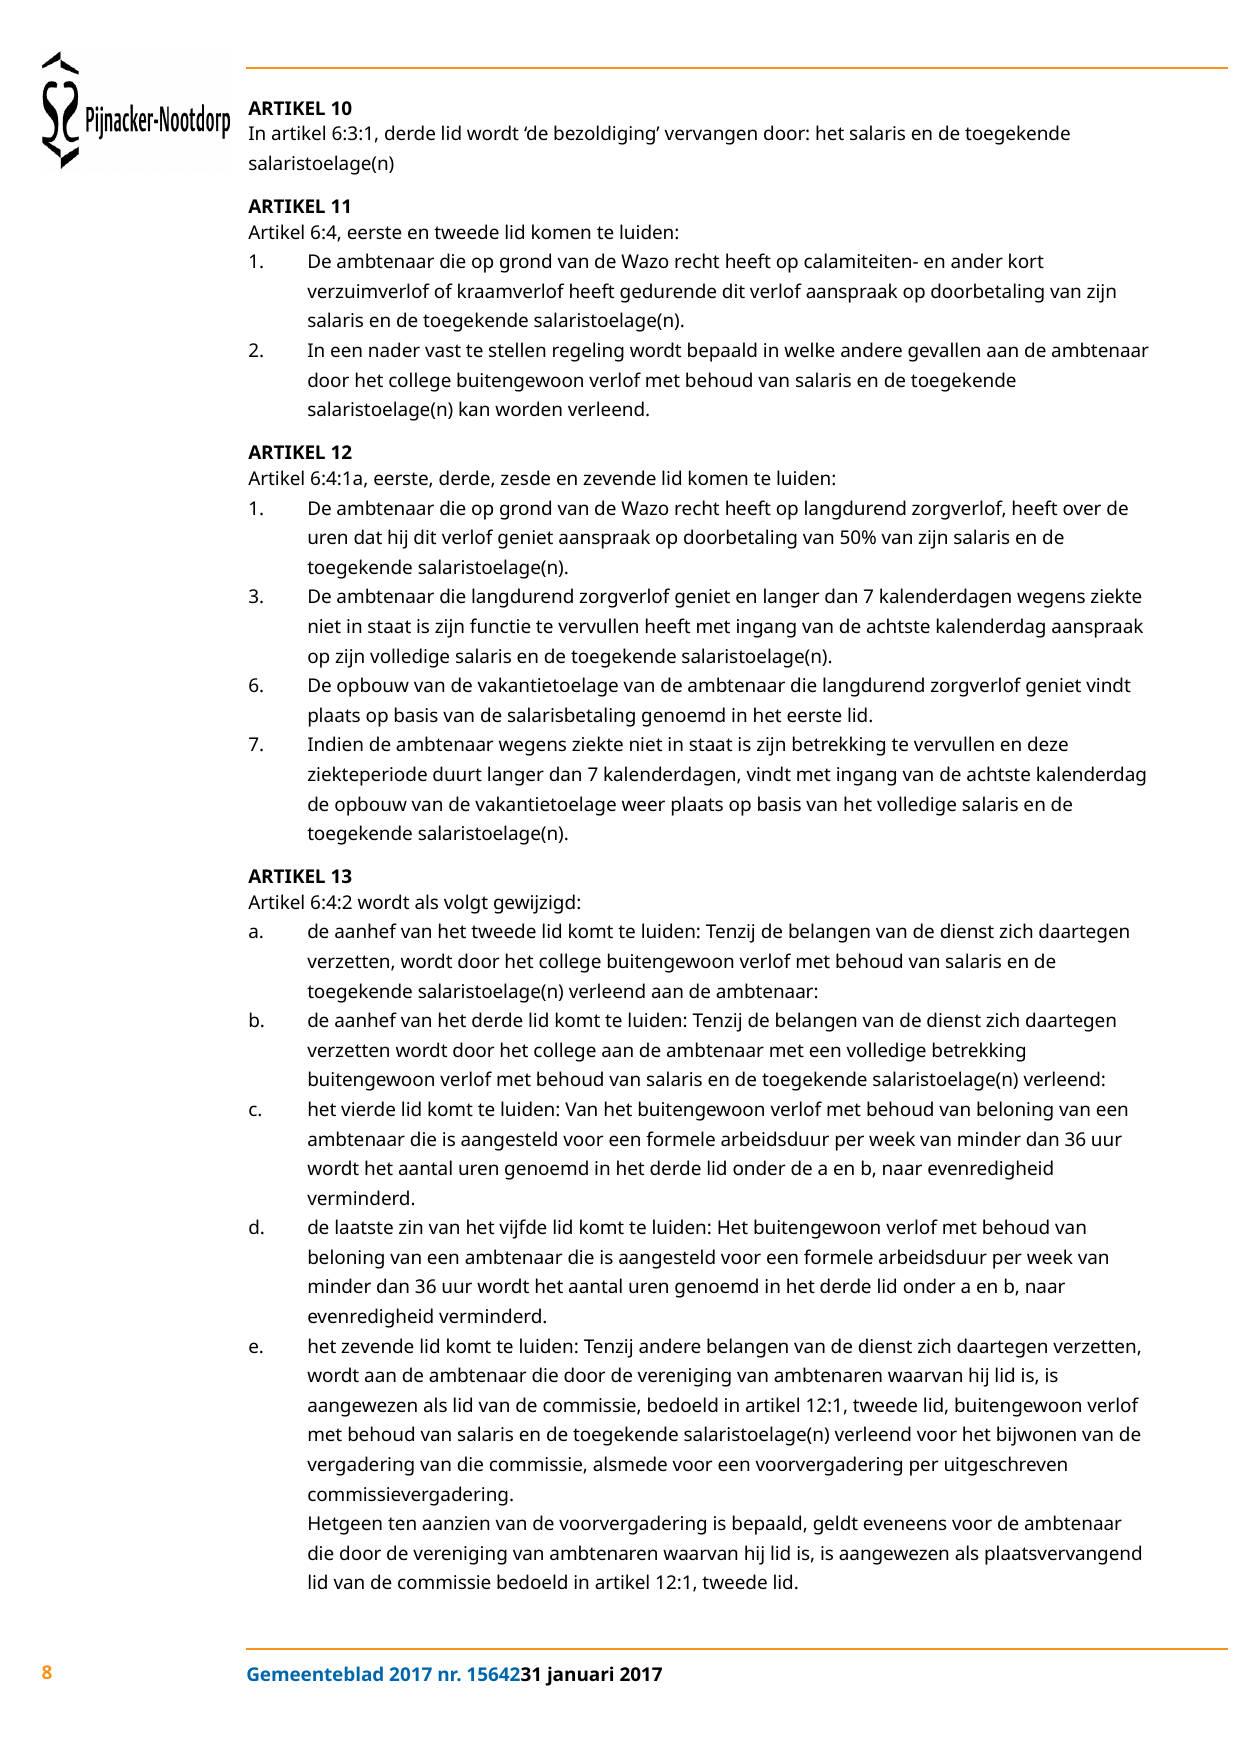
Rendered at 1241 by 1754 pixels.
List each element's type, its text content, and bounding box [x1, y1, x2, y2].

list In een nader vast te stellen regeling wordt bepaald in welke andere gevallen aan de ambtenaar door het college buitengewoon verlof met behoud van salaris en de toegekende salaristoelage(n) kan worden verleend. [248, 337, 1152, 422]
text ARTIKEL 13 [248, 863, 1152, 889]
text ARTIKEL 10 [248, 95, 1152, 121]
picture [41, 47, 231, 172]
list het zevende lid komt te luiden: Tenzij andere belangen van de dienst zich daartegen verzetten, wordt aan de ambtenaar die door de vereniging van ambtenaren waarvan hij lid is, is aangewezen als lid van de commissie, bedoeld in artikel 12:1, tweede lid, buitengewoon verlof met behoud van salaris en de toegekende salaristoelage(n) verleend voor het bijwonen van de vergadering van die commissie, alsmede voor een voorvergadering per uitgeschreven commissievergadering. [248, 1333, 1152, 1507]
list de laatste zin van het vijfde lid komt te luiden: Het buitengewoon verlof met behoud van beloning van een ambtenaar die is aangesteld voor een formele arbeidsduur per week van minder dan 36 uur wordt het aantal uren genoemd in het derde lid onder a en b, naar evenredigheid verminderd. [248, 1214, 1152, 1329]
text Artikel 6:4:2 wordt als volgt gewijzigd: [248, 889, 1152, 915]
list De ambtenaar die langdurend zorgverlof geniet en langer dan 7 kalenderdagen wegens ziekte niet in staat is zijn functie te vervullen heeft met ingang van de achtste kalenderdag aanspraak op zijn volledige salaris en de toegekende salaristoelage(n). [248, 584, 1152, 668]
text ARTIKEL 11 [248, 193, 1152, 219]
text Artikel 6:4:1a, eerste, derde, zesde en zevende lid komen te luiden: [248, 465, 1152, 491]
text ARTIKEL 12 [248, 439, 1152, 465]
list Hetgeen ten aanzien van de voorvergadering is bepaald, geldt eveneens voor de ambtenaar die door de vereniging van ambtenaren waarvan hij lid is, is aangewezen als plaatsvervangend lid van de commissie bedoeld in artikel 12:1, tweede lid. [248, 1510, 1152, 1595]
list Indien de ambtenaar wegens ziekte niet in staat is zijn betrekking te vervullen en deze ziekteperiode duurt langer dan 7 kalenderdagen, vindt met ingang van de achtste kalenderdag de opbouw van de vakantietoelage weer plaats op basis van het volledige salaris en de toegekende salaristoelage(n). [248, 732, 1152, 846]
list De opbouw van de vakantietoelage van de ambtenaar die langdurend zorgverlof geniet vindt plaats op basis van de salarisbetaling genoemd in het eerste lid. [248, 672, 1152, 728]
text Artikel 6:4, eerste en tweede lid komen te luiden: [248, 219, 1152, 245]
list de aanhef van het tweede lid komt te luiden: Tenzij de belangen van de dienst zich daartegen verzetten, wordt door het college buitengewoon verlof met behoud van salaris en de toegekende salaristoelage(n) verleend aan de ambtenaar: [248, 919, 1152, 1004]
list het vierde lid komt te luiden: Van het buitengewoon verlof met behoud van beloning van een ambtenaar die is aangesteld voor een formele arbeidsduur per week van minder dan 36 uur wordt het aantal uren genoemd in het derde lid onder de a en b, naar evenredigheid verminderd. [248, 1096, 1152, 1211]
text In artikel 6:3:1, derde lid wordt ‘de bezoldiging’ vervangen door: het salaris en de toegekende salaristoelage(n) [248, 121, 1152, 176]
list De ambtenaar die op grond van de Wazo recht heeft op calamiteiten- en ander kort verzuimverlof of kraamverlof heeft gedurende dit verlof aanspraak op doorbetaling van zijn salaris en de toegekende salaristoelage(n). [248, 248, 1152, 333]
list De ambtenaar die op grond van de Wazo recht heeft op langdurend zorgverlof, heeft over de uren dat hij dit verlof geniet aanspraak op doorbetaling van 50% van zijn salaris en de toegekende salaristoelage(n). [248, 495, 1152, 580]
list de aanhef van het derde lid komt te luiden: Tenzij de belangen van de dienst zich daartegen verzetten wordt door het college aan de ambtenaar met een volledige betrekking buitengewoon verlof met behoud van salaris en de toegekende salaristoelage(n) verleend: [248, 1007, 1152, 1092]
